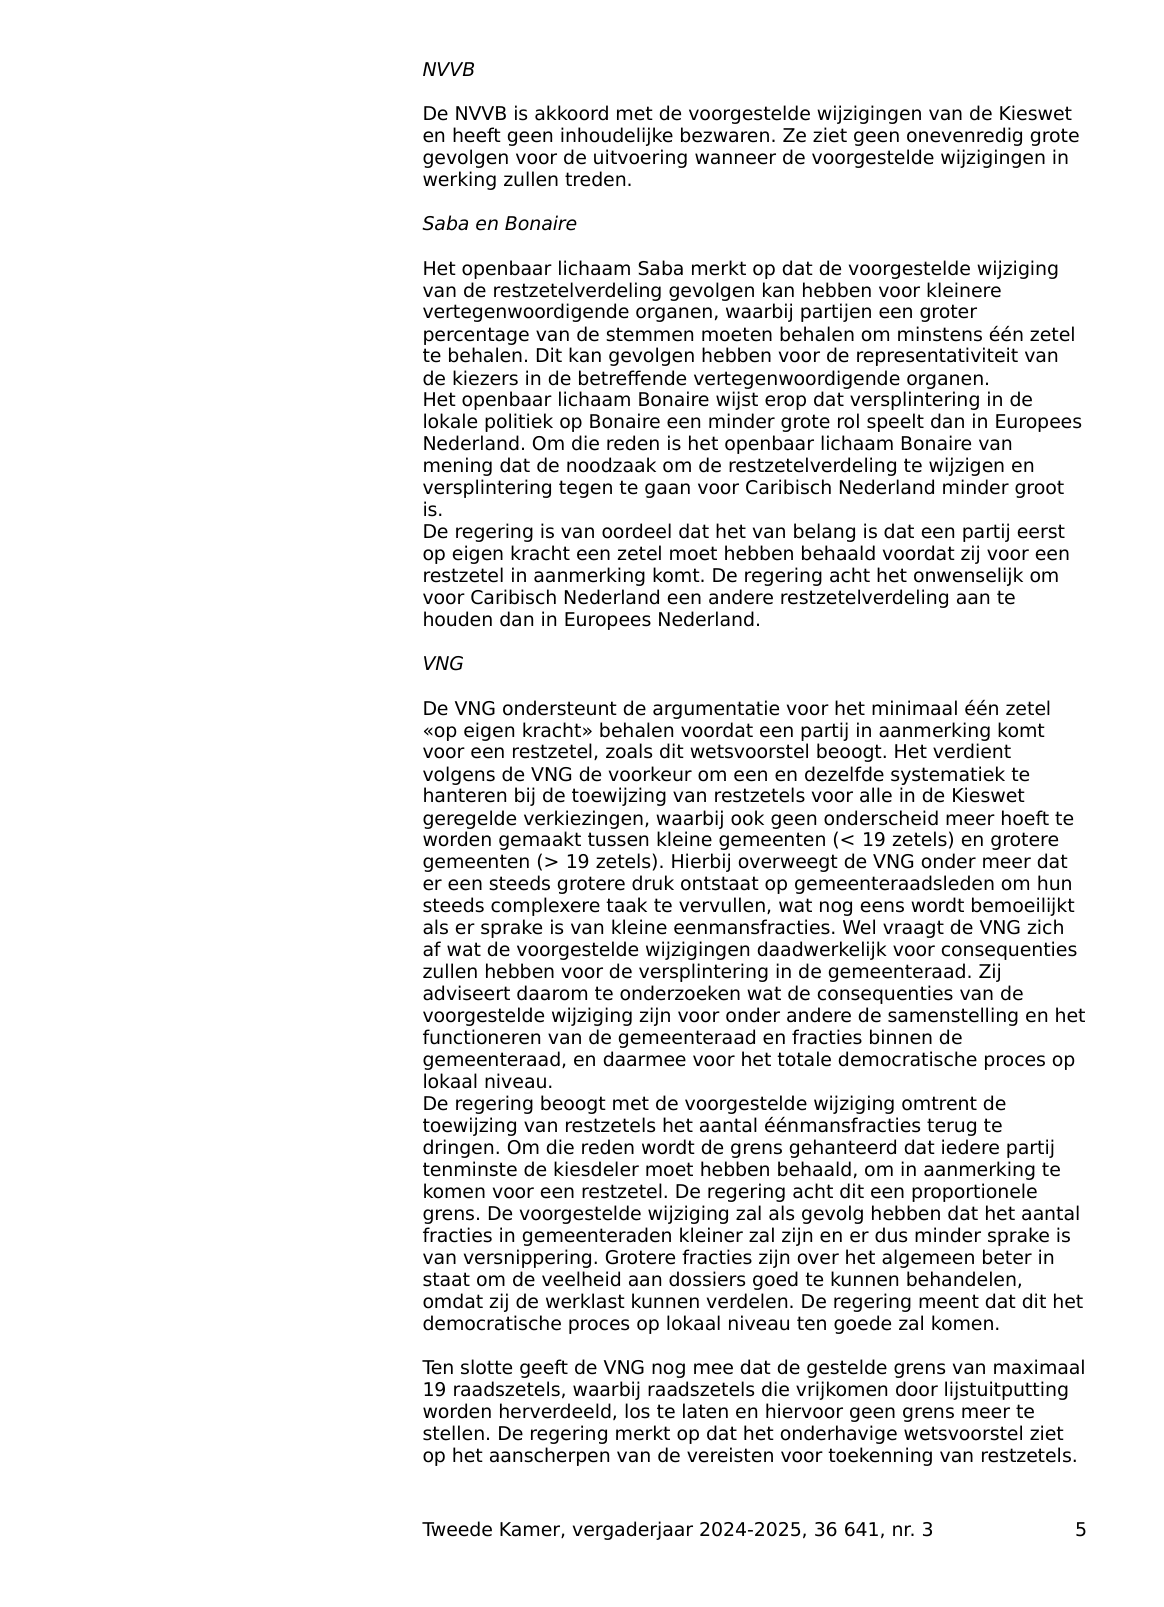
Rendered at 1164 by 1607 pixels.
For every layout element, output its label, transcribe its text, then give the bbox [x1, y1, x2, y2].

text De regering is van oordeel dat het van belang is dat een partij eerst op eigen kracht een zetel moet hebben behaald voordat zij voor een restzetel in aanmerking komt. De regering acht het onwenselijk om voor Caribisch Nederland een andere restzetelverdeling aan te houden dan in Europees Nederland. [422, 521, 1087, 631]
subtitle VNG [422, 653, 1087, 675]
text Ten slotte geeft de VNG nog mee dat de gestelde grens van maximaal 19 raadszetels, waarbij raadszetels die vrijkomen door lijstuitputting worden herverdeeld, los te laten en hiervoor geen grens meer te stellen. De regering merkt op dat het onderhavige wetsvoorstel ziet op het aanscherpen van de vereisten voor toekenning van restzetels. [422, 1357, 1087, 1467]
subtitle Saba en Bonaire [422, 213, 1087, 235]
text De VNG ondersteunt de argumentatie voor het minimaal één zetel «op eigen kracht» behalen voordat een partij in aanmerking komt voor een restzetel, zoals dit wetsvoorstel beoogt. Het verdient volgens de VNG de voorkeur om een en dezelfde systematiek te hanteren bij de toewijzing van restzetels voor alle in de Kieswet geregelde verkiezingen, waarbij ook geen onderscheid meer hoeft te worden gemaakt tussen kleine gemeenten (< 19 zetels) en grotere gemeenten (> 19 zetels). Hierbij overweegt de VNG onder meer dat er een steeds grotere druk ontstaat op gemeenteraadsleden om hun steeds complexere taak te vervullen, wat nog eens wordt bemoeilijkt als er sprake is van kleine eenmansfracties. Wel vraagt de VNG zich af wat de voorgestelde wijzigingen daadwerkelijk voor consequenties zullen hebben voor de versplintering in de gemeenteraad. Zij adviseert daarom te onderzoeken wat de consequenties van de voorgestelde wijziging zijn voor onder andere de samenstelling en het functioneren van de gemeenteraad en fracties binnen de gemeenteraad, en daarmee voor het totale democratische proces op lokaal niveau. [422, 697, 1087, 1093]
text Het openbaar lichaam Saba merkt op dat de voorgestelde wijziging van de restzetelverdeling gevolgen kan hebben voor kleinere vertegenwoordigende organen, waarbij partijen een groter percentage van de stemmen moeten behalen om minstens één zetel te behalen. Dit kan gevolgen hebben voor de representativiteit van de kiezers in de betreffende vertegenwoordigende organen. [422, 257, 1087, 389]
text De NVVB is akkoord met de voorgestelde wijzigingen van de Kieswet en heeft geen inhoudelijke bezwaren. Ze ziet geen onevenredig grote gevolgen voor de uitvoering wanneer de voorgestelde wijzigingen in werking zullen treden. [422, 103, 1087, 191]
subtitle NVVB [422, 59, 1087, 81]
text Het openbaar lichaam Bonaire wijst erop dat versplintering in de lokale politiek op Bonaire een minder grote rol speelt dan in Europees Nederland. Om die reden is het openbaar lichaam Bonaire van mening dat de noodzaak om de restzetelverdeling te wijzigen en versplintering tegen te gaan voor Caribisch Nederland minder groot is. [422, 389, 1087, 521]
text De regering beoogt met de voorgestelde wijziging omtrent de toewijzing van restzetels het aantal éénmansfracties terug te dringen. Om die reden wordt de grens gehanteerd dat iedere partij tenminste de kiesdeler moet hebben behaald, om in aanmerking te komen voor een restzetel. De regering acht dit een proportionele grens. De voorgestelde wijziging zal als gevolg hebben dat het aantal fracties in gemeenteraden kleiner zal zijn en er dus minder sprake is van versnippering. Grotere fracties zijn over het algemeen beter in staat om de veelheid aan dossiers goed te kunnen behandelen, omdat zij de werklast kunnen verdelen. De regering meent dat dit het democratische proces op lokaal niveau ten goede zal komen. [422, 1093, 1087, 1335]
